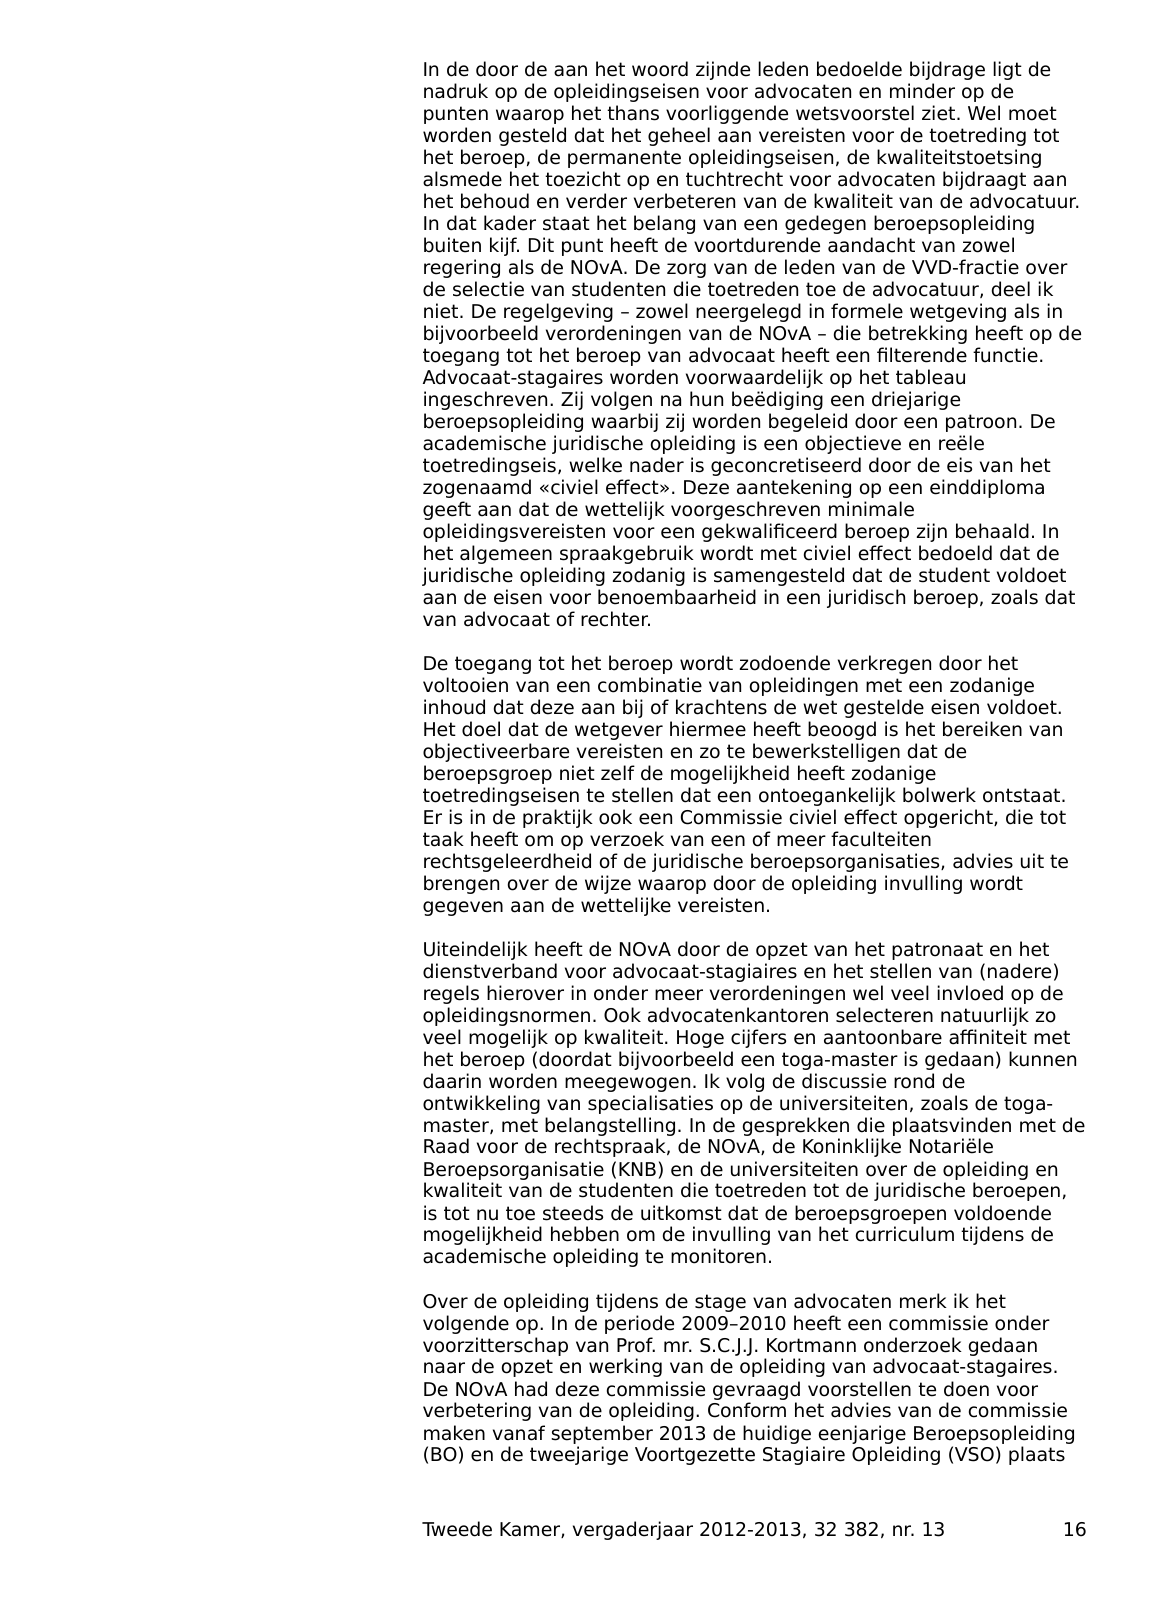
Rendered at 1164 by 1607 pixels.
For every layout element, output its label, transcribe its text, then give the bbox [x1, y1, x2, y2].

text De toegang tot het beroep wordt zodoende verkregen door het voltooien van een combinatie van opleidingen met een zodanige inhoud dat deze aan bij of krachtens de wet gestelde eisen voldoet. Het doel dat de wetgever hiermee heeft beoogd is het bereiken van objectiveerbare vereisten en zo te bewerkstelligen dat de beroepsgroep niet zelf de mogelijkheid heeft zodanige toetredingseisen te stellen dat een ontoegankelijk bolwerk ontstaat. Er is in de praktijk ook een Commissie civiel effect opgericht, die tot taak heeft om op verzoek van een of meer faculteiten rechtsgeleerdheid of de juridische beroepsorganisaties, advies uit te brengen over de wijze waarop door de opleiding invulling wordt gegeven aan de wettelijke vereisten. [422, 653, 1087, 916]
text In de door de aan het woord zijnde leden bedoelde bijdrage ligt de nadruk op de opleidingseisen voor advocaten en minder op de punten waarop het thans voorliggende wetsvoorstel ziet. Wel moet worden gesteld dat het geheel aan vereisten voor de toetreding tot het beroep, de permanente opleidingseisen, de kwaliteitstoetsing alsmede het toezicht op en tuchtrecht voor advocaten bijdraagt aan het behoud en verder verbeteren van de kwaliteit van de advocatuur. In dat kader staat het belang van een gedegen beroepsopleiding buiten kijf. Dit punt heeft de voortdurende aandacht van zowel regering als de NOvA. De zorg van de leden van de VVD-fractie over de selectie van studenten die toetreden toe de advocatuur, deel ik niet. De regelgeving – zowel neergelegd in formele wetgeving als in bijvoorbeeld verordeningen van de NOvA – die betrekking heeft op de toegang tot het beroep van advocaat heeft een filterende functie. Advocaat-stagaires worden voorwaardelijk op het tableau ingeschreven. Zij volgen na hun beëdiging een driejarige beroepsopleiding waarbij zij worden begeleid door een patroon. De academische juridische opleiding is een objectieve en reële toetredingseis, welke nader is geconcretiseerd door de eis van het zogenaamd «civiel effect». Deze aantekening op een einddiploma geeft aan dat de wettelijk voorgeschreven minimale opleidingsvereisten voor een gekwalificeerd beroep zijn behaald. In het algemeen spraakgebruik wordt met civiel effect bedoeld dat de juridische opleiding zodanig is samengesteld dat de student voldoet aan de eisen voor benoembaarheid in een juridisch beroep, zoals dat van advocaat of rechter. [422, 59, 1087, 631]
text Uiteindelijk heeft de NOvA door de opzet van het patronaat en het dienstverband voor advocaat-stagiaires en het stellen van (nadere) regels hierover in onder meer verordeningen wel veel invloed op de opleidingsnormen. Ook advocatenkantoren selecteren natuurlijk zo veel mogelijk op kwaliteit. Hoge cijfers en aantoonbare affiniteit met het beroep (doordat bijvoorbeeld een toga-master is gedaan) kunnen daarin worden meegewogen. Ik volg de discussie rond de ontwikkeling van specialisaties op de universiteiten, zoals de toga-master, met belangstelling. In de gesprekken die plaatsvinden met de Raad voor de rechtspraak, de NOvA, de Koninklijke Notariële Beroepsorganisatie (KNB) en de universiteiten over de opleiding en kwaliteit van de studenten die toetreden tot de juridische beroepen, is tot nu toe steeds de uitkomst dat de beroepsgroepen voldoende mogelijkheid hebben om de invulling van het curriculum tijdens de academische opleiding te monitoren. [422, 939, 1087, 1268]
text Over de opleiding tijdens de stage van advocaten merk ik het volgende op. In de periode 2009–2010 heeft een commissie onder voorzitterschap van Prof. mr. S.C.J.J. Kortmann onderzoek gedaan naar de opzet en werking van de opleiding van advocaat-stagaires. De NOvA had deze commissie gevraagd voorstellen te doen voor verbetering van de opleiding. Conform het advies van de commissie maken vanaf september 2013 de huidige eenjarige Beroepsopleiding (BO) en de tweejarige Voortgezette Stagiaire Opleiding (VSO) plaats [422, 1291, 1087, 1466]
